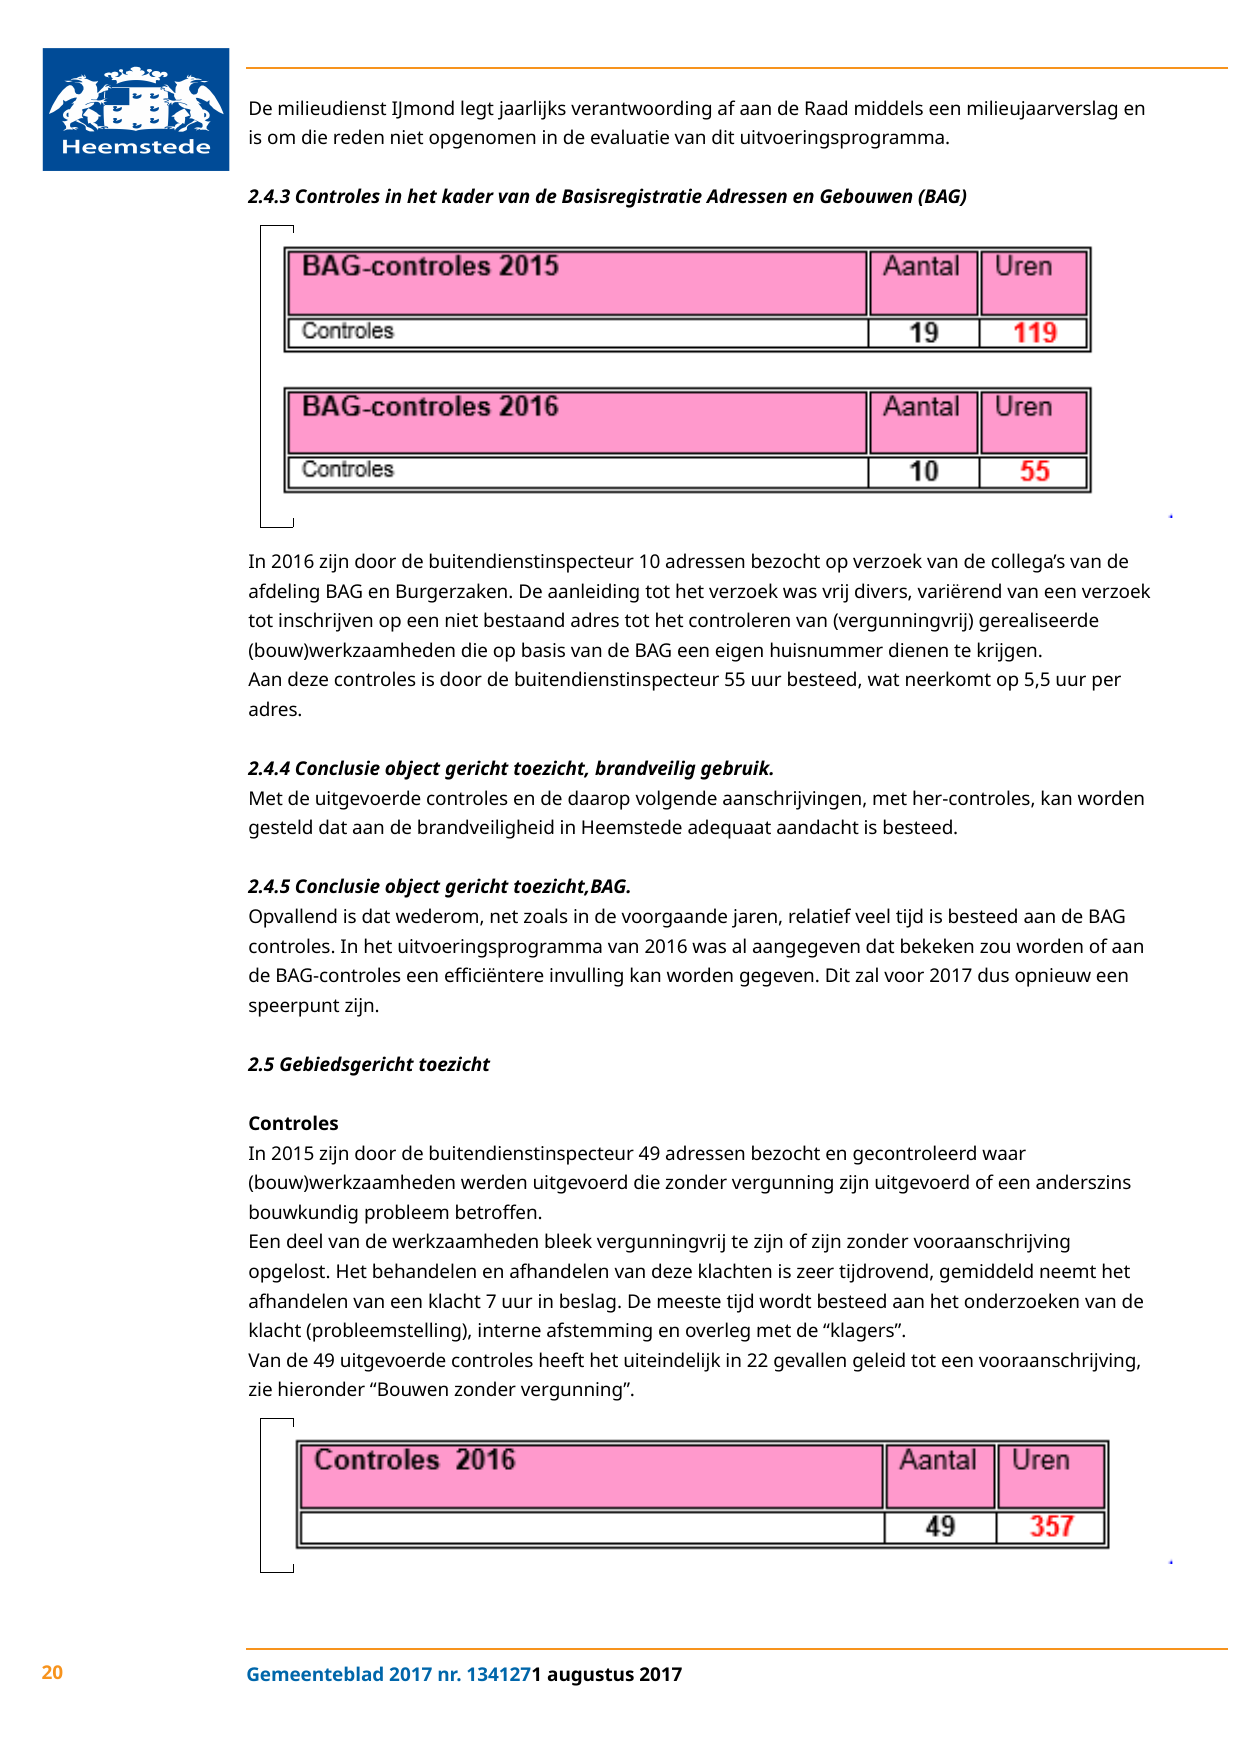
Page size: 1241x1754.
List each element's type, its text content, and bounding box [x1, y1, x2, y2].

text In 2015 zijn door de buitendienstinspecteur 49 adressen bezocht en gecontroleerd waar (bouw)werkzaamheden werden uitgevoerd die zonder vergunning zijn uitgevoerd of een anderszins bouwkundig probleem betroffen. [248, 1140, 1152, 1225]
text 2.4.3 Controles in het kader van de Basisregistratie Adressen en Gebouwen (BAG) [248, 183, 1152, 209]
text De milieudienst IJmond legt jaarlijks verantwoording af aan de Raad middels een milieujaarverslag en is om die reden niet opgenomen in de evaluatie van dit uitvoeringsprogramma. [248, 95, 1152, 150]
text In 2016 zijn door de buitendienstinspecteur 10 adressen bezocht op verzoek van de collega’s van de afdeling BAG en Burgerzaken. De aanleiding tot het verzoek was vrij divers, variërend van een verzoek tot inschrijven op een niet bestaand adres tot het controleren van (vergunningvrij) gerealiseerde (bouw)werkzaamheden die op basis van de BAG een eigen huisnummer dienen te krijgen. [248, 548, 1152, 663]
text Met de uitgevoerde controles en de daarop volgende aanschrijvingen, met her-controles, kan worden gesteld dat aan de brandveiligheid in Heemstede adequaat aandacht is besteed. [248, 785, 1152, 840]
picture [41, 47, 231, 172]
text Aan deze controles is door de buitendienstinspecteur 55 uur besteed, wat neerkomt op 5,5 uur per adres. [248, 667, 1152, 722]
text 2.5 Gebiedsgericht toezicht [248, 1051, 1152, 1077]
text Een deel van de werkzaamheden bleek vergunningvrij te zijn of zijn zonder vooraanschrijving opgelost. Het behandelen en afhandelen van deze klachten is zeer tijdrovend, gemiddeld neemt het afhandelen van een klacht 7 uur in beslag. De meeste tijd wordt besteed aan het onderzoeken van de klacht (probleemstelling), interne afstemming en overleg met de “klagers”. [248, 1229, 1152, 1343]
text Opvallend is dat wederom, net zoals in de voorgaande jaren, relatief veel tijd is besteed aan de BAG controles. In het uitvoeringsprogramma van 2016 was al aangegeven dat bekeken zou worden of aan de BAG-controles een efficiëntere invulling kan worden gegeven. Dit zal voor 2017 dus opnieuw een speerpunt zijn. [248, 903, 1152, 1018]
text Van de 49 uitgevoerde controles heeft het uiteindelijk in 22 gevallen geleid tot een vooraanschrijving, zie hieronder “Bouwen zonder vergunning”. [248, 1347, 1152, 1402]
text 2.4.5 Conclusie object gericht toezicht,BAG. [248, 874, 1152, 899]
picture [268, 233, 1173, 518]
text 2.4.4 Conclusie object gericht toezicht, brandveilig gebruik. [248, 755, 1152, 781]
text Controles [248, 1110, 1152, 1136]
picture [268, 1427, 1173, 1564]
